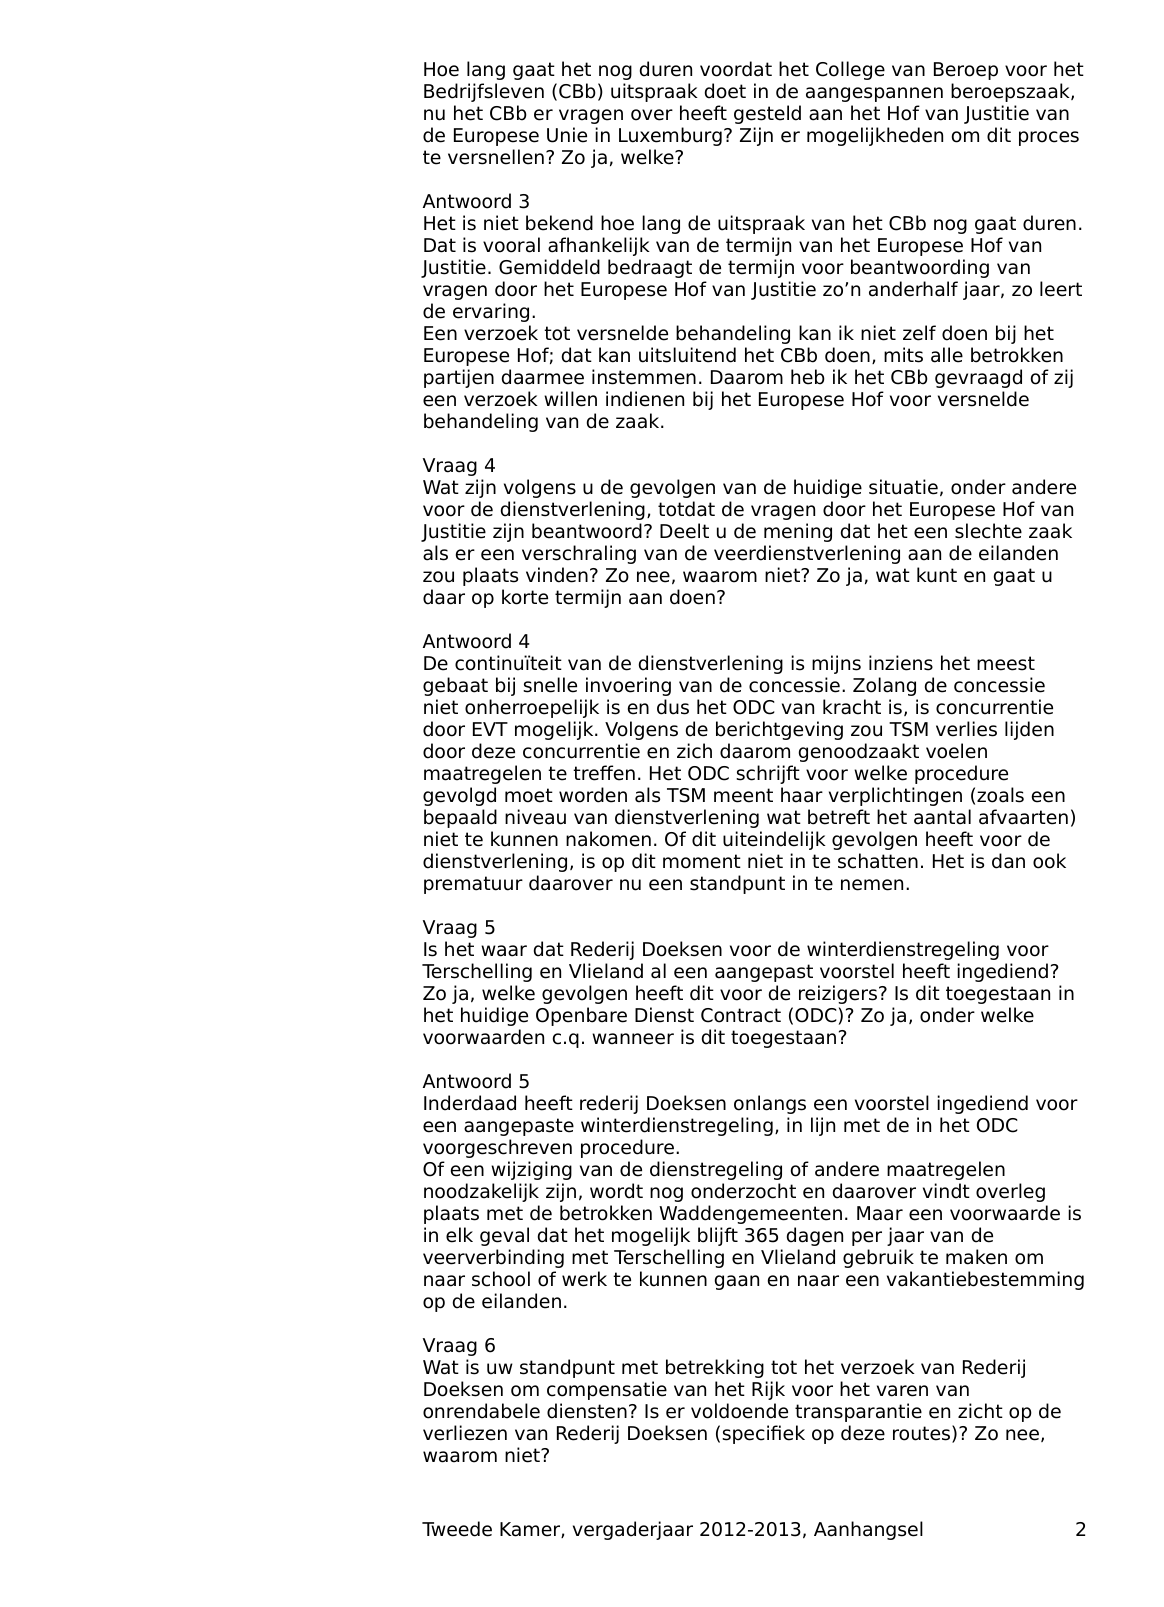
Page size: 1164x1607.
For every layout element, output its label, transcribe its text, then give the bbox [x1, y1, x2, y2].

text Vraag 4 [422, 455, 1087, 477]
text Wat is uw standpunt met betrekking tot het verzoek van Rederij Doeksen om compensatie van het Rijk voor het varen van onrendabele diensten? Is er voldoende transparantie en zicht op de verliezen van Rederij Doeksen (specifiek op deze routes)? Zo nee, waarom niet? [422, 1357, 1087, 1467]
text De continuïteit van de dienstverlening is mijns inziens het meest gebaat bij snelle invoering van de concessie. Zolang de concessie niet onherroepelijk is en dus het ODC van kracht is, is concurrentie door EVT mogelijk. Volgens de berichtgeving zou TSM verlies lijden door deze concurrentie en zich daarom genoodzaakt voelen maatregelen te treffen. Het ODC schrijft voor welke procedure gevolgd moet worden als TSM meent haar verplichtingen (zoals een bepaald niveau van dienstverlening wat betreft het aantal afvaarten) niet te kunnen nakomen. Of dit uiteindelijk gevolgen heeft voor de dienstverlening, is op dit moment niet in te schatten. Het is dan ook prematuur daarover nu een standpunt in te nemen. [422, 653, 1087, 895]
text Of een wijziging van de dienstregeling of andere maatregelen noodzakelijk zijn, wordt nog onderzocht en daarover vindt overleg plaats met de betrokken Waddengemeenten. Maar een voorwaarde is in elk geval dat het mogelijk blijft 365 dagen per jaar van de veerverbinding met Terschelling en Vlieland gebruik te maken om naar school of werk te kunnen gaan en naar een vakantiebestemming op de eilanden. [422, 1159, 1087, 1313]
text Vraag 5 [422, 917, 1087, 939]
text Antwoord 5 [422, 1071, 1087, 1093]
text Een verzoek tot versnelde behandeling kan ik niet zelf doen bij het Europese Hof; dat kan uitsluitend het CBb doen, mits alle betrokken partijen daarmee instemmen. Daarom heb ik het CBb gevraagd of zij een verzoek willen indienen bij het Europese Hof voor versnelde behandeling van de zaak. [422, 323, 1087, 433]
text Is het waar dat Rederij Doeksen voor de winterdienstregeling voor Terschelling en Vlieland al een aangepast voorstel heeft ingediend? Zo ja, welke gevolgen heeft dit voor de reizigers? Is dit toegestaan in het huidige Openbare Dienst Contract (ODC)? Zo ja, onder welke voorwaarden c.q. wanneer is dit toegestaan? [422, 939, 1087, 1049]
text Het is niet bekend hoe lang de uitspraak van het CBb nog gaat duren. Dat is vooral afhankelijk van de termijn van het Europese Hof van Justitie. Gemiddeld bedraagt de termijn voor beantwoording van vragen door het Europese Hof van Justitie zo’n anderhalf jaar, zo leert de ervaring. [422, 213, 1087, 323]
text Vraag 6 [422, 1335, 1087, 1357]
text Antwoord 3 [422, 191, 1087, 213]
text Hoe lang gaat het nog duren voordat het College van Beroep voor het Bedrijfsleven (CBb) uitspraak doet in de aangespannen beroepszaak, nu het CBb er vragen over heeft gesteld aan het Hof van Justitie van de Europese Unie in Luxemburg? Zijn er mogelijkheden om dit proces te versnellen? Zo ja, welke? [422, 59, 1087, 169]
text Antwoord 4 [422, 631, 1087, 653]
text Inderdaad heeft rederij Doeksen onlangs een voorstel ingediend voor een aangepaste winterdienstregeling, in lijn met de in het ODC voorgeschreven procedure. [422, 1093, 1087, 1159]
text Wat zijn volgens u de gevolgen van de huidige situatie, onder andere voor de dienstverlening, totdat de vragen door het Europese Hof van Justitie zijn beantwoord? Deelt u de mening dat het een slechte zaak als er een verschraling van de veerdienstverlening aan de eilanden zou plaats vinden? Zo nee, waarom niet? Zo ja, wat kunt en gaat u daar op korte termijn aan doen? [422, 477, 1087, 609]
